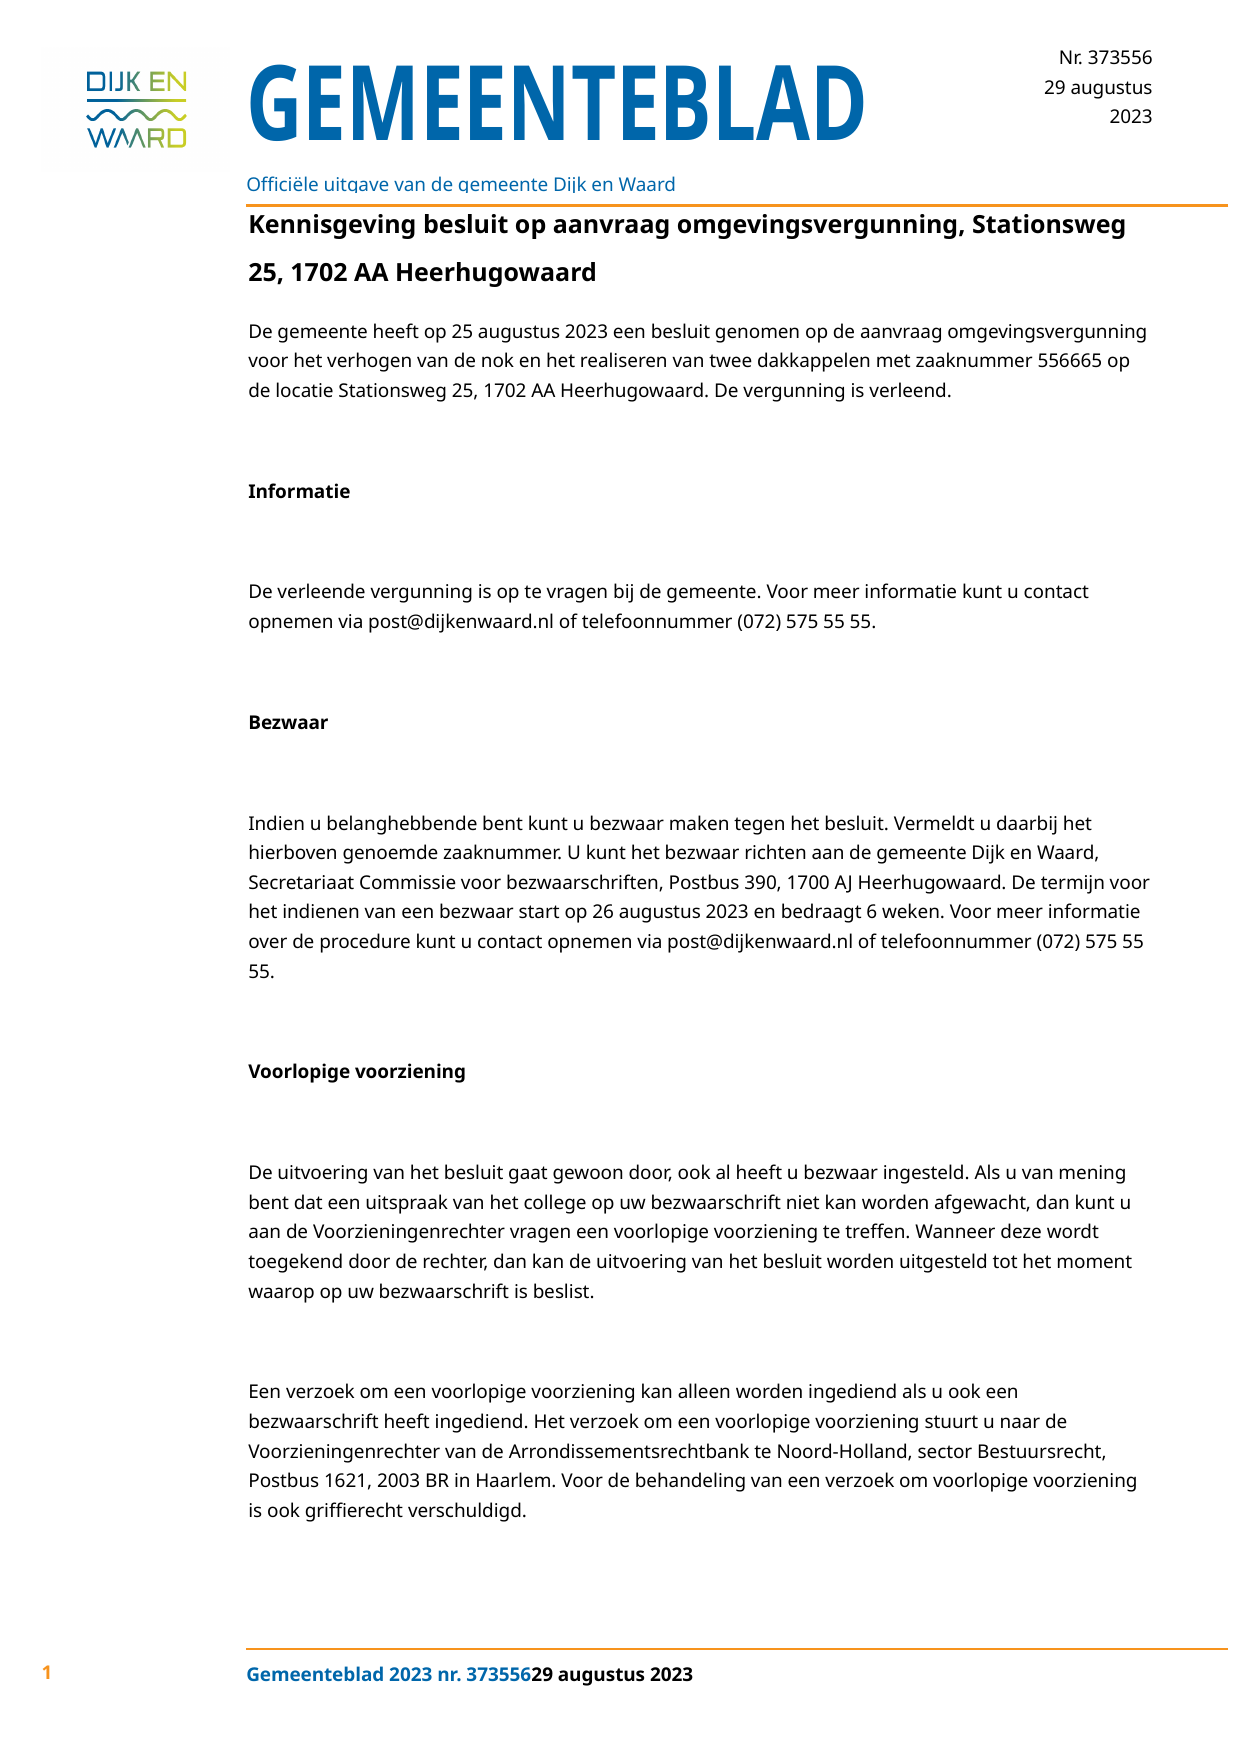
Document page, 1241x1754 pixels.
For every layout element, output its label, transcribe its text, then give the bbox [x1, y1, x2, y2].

text De uitvoering van het besluit gaat gewoon door, ook al heeft u bezwaar ingesteld. Als u van mening bent dat een uitspraak van het college op uw bezwaarschrift niet kan worden afgewacht, dan kunt u aan de Voorzieningenrechter vragen een voorlopige voorziening te treffen. Wanneer deze wordt toegekend door de rechter, dan kan de uitvoering van het besluit worden uitgesteld tot het moment waarop op uw bezwaarschrift is beslist. [248, 1159, 1152, 1304]
text Een verzoek om een voorlopige voorziening kan alleen worden ingediend als u ook een bezwaarschrift heeft ingediend. Het verzoek om een voorlopige voorziening stuurt u naar de Voorzieningenrechter van de Arrondissementsrechtbank te Noord-Holland, sector Bestuursrecht, Postbus 1621, 2003 BR in Haarlem. Voor de behandeling van een verzoek om voorlopige voorziening is ook griffierecht verschuldigd. [248, 1379, 1152, 1523]
text De gemeente heeft op 25 augustus 2023 een besluit genomen op de aanvraag omgevingsvergunning voor het verhogen van de nok en het realiseren van twee dakkappelen met zaaknummer 556665 op de locatie Stationsweg 25, 1702 AA Heerhugowaard. De vergunning is verleend. [248, 318, 1152, 403]
text Kennisgeving besluit op aanvraag omgevingsvergunning, Stationsweg 25, 1702 AA Heerhugowaard [248, 207, 1152, 288]
text Voorlopige voorziening [248, 1059, 1152, 1084]
picture [41, 47, 231, 172]
text Informatie [248, 478, 1152, 504]
text De verleende vergunning is op te vragen bij de gemeente. Voor meer informatie kunt u contact opnemen via post@dijkenwaard.nl of telefoonnummer (072) 575 55 55. [248, 579, 1152, 634]
text Indien u belanghebbende bent kunt u bezwaar maken tegen het besluit. Vermeldt u daarbij het hierboven genoemde zaaknummer. U kunt het bezwaar richten aan de gemeente Dijk en Waard, Secretariaat Commissie voor bezwaarschriften, Postbus 390, 1700 AJ Heerhugowaard. De termijn voor het indienen van een bezwaar start op 26 augustus 2023 en bedraagt 6 weken. Voor meer informatie over de procedure kunt u contact opnemen via post@dijkenwaard.nl of telefoonnummer (072) 575 55 55. [248, 810, 1152, 984]
text Bezwaar [248, 709, 1152, 735]
